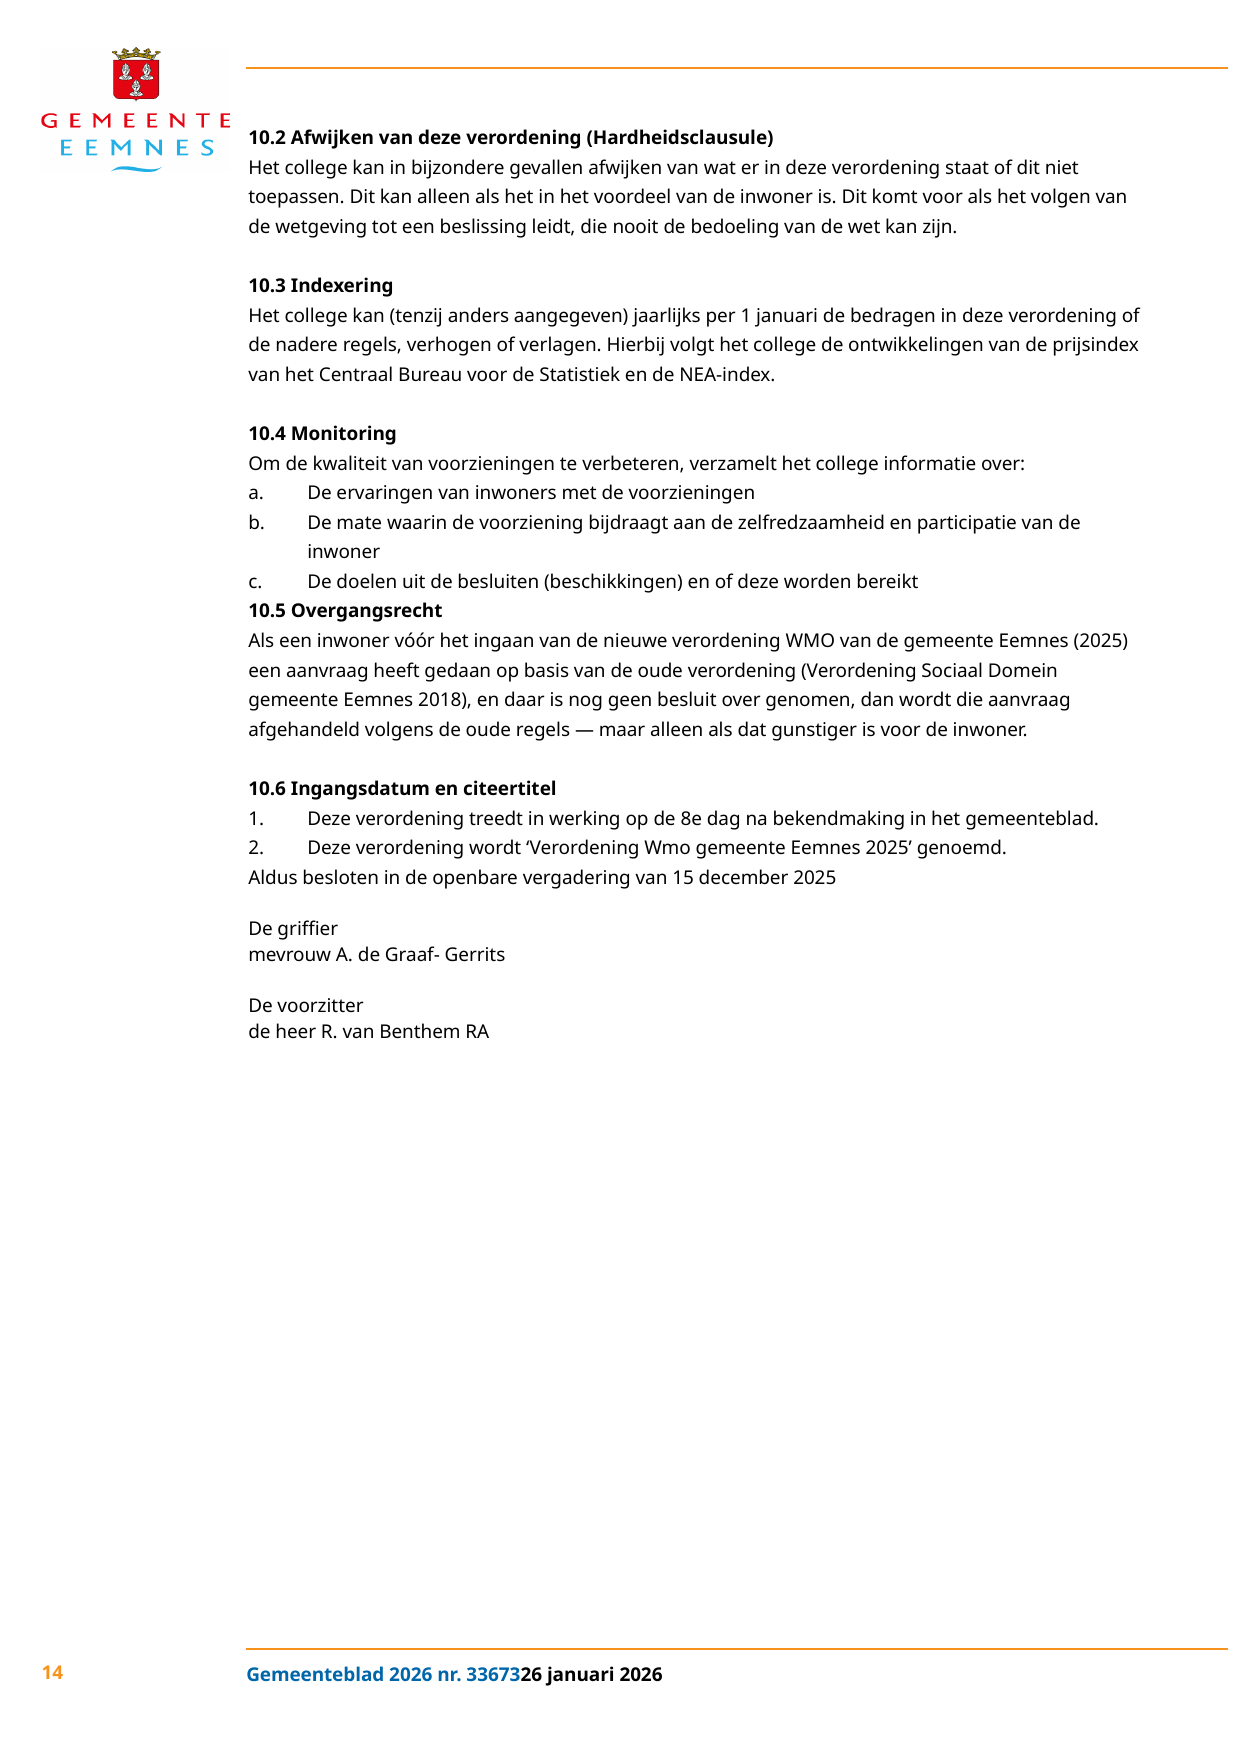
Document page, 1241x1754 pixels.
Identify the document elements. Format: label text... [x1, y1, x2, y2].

text de heer R. van Benthem RA [248, 1018, 1152, 1044]
text De griffier [248, 915, 1152, 941]
list Deze verordening treedt in werking op de 8e dag na bekendmaking in het gemeenteblad. [248, 805, 1152, 831]
text Het college kan in bijzondere gevallen afwijken van wat er in deze verordening staat of dit niet toepassen. Dit kan alleen als het in het voordeel van de inwoner is. Dit komt voor als het volgen van de wetgeving tot een beslissing leidt, die nooit de bedoeling van de wet kan zijn. [248, 154, 1152, 239]
list De ervaringen van inwoners met de voorzieningen [248, 479, 1152, 505]
text Het college kan (tenzij anders aangegeven) jaarlijks per 1 januari de bedragen in deze verordening of de nadere regels, verhogen of verlagen. Hierbij volgt het college de ontwikkelingen van de prijsindex van het Centraal Bureau voor de Statistiek en de NEA-index. [248, 302, 1152, 387]
text De voorzitter [248, 993, 1152, 1018]
text 10.6 Ingangsdatum en citeertitel [248, 775, 1152, 801]
text 10.5 Overgangsrecht [248, 598, 1152, 623]
list De doelen uit de besluiten (beschikkingen) en of deze worden bereikt [248, 568, 1152, 594]
text mevrouw A. de Graaf- Gerrits [248, 941, 1152, 967]
list Deze verordening wordt ‘Verordening Wmo gemeente Eemnes 2025’ genoemd. [248, 834, 1152, 860]
picture [41, 47, 231, 172]
text 10.3 Indexering [248, 272, 1152, 298]
text Aldus besloten in de openbare vergadering van 15 december 2025 [248, 864, 1152, 890]
text 10.4 Monitoring [248, 420, 1152, 446]
text Om de kwaliteit van voorzieningen te verbeteren, verzamelt het college informatie over: [248, 450, 1152, 476]
text Als een inwoner vóór het ingaan van de nieuwe verordening WMO van de gemeente Eemnes (2025) een aanvraag heeft gedaan op basis van de oude verordening (Verordening Sociaal Domein gemeente Eemnes 2018), en daar is nog geen besluit over genomen, dan wordt die aanvraag afgehandeld volgens de oude regels — maar alleen als dat gunstiger is voor de inwoner. [248, 627, 1152, 742]
text 10.2 Afwijken van deze verordening (Hardheidsclausule) [248, 124, 1152, 150]
list De mate waarin de voorziening bijdraagt aan de zelfredzaamheid en participatie van de inwoner [248, 509, 1152, 564]
